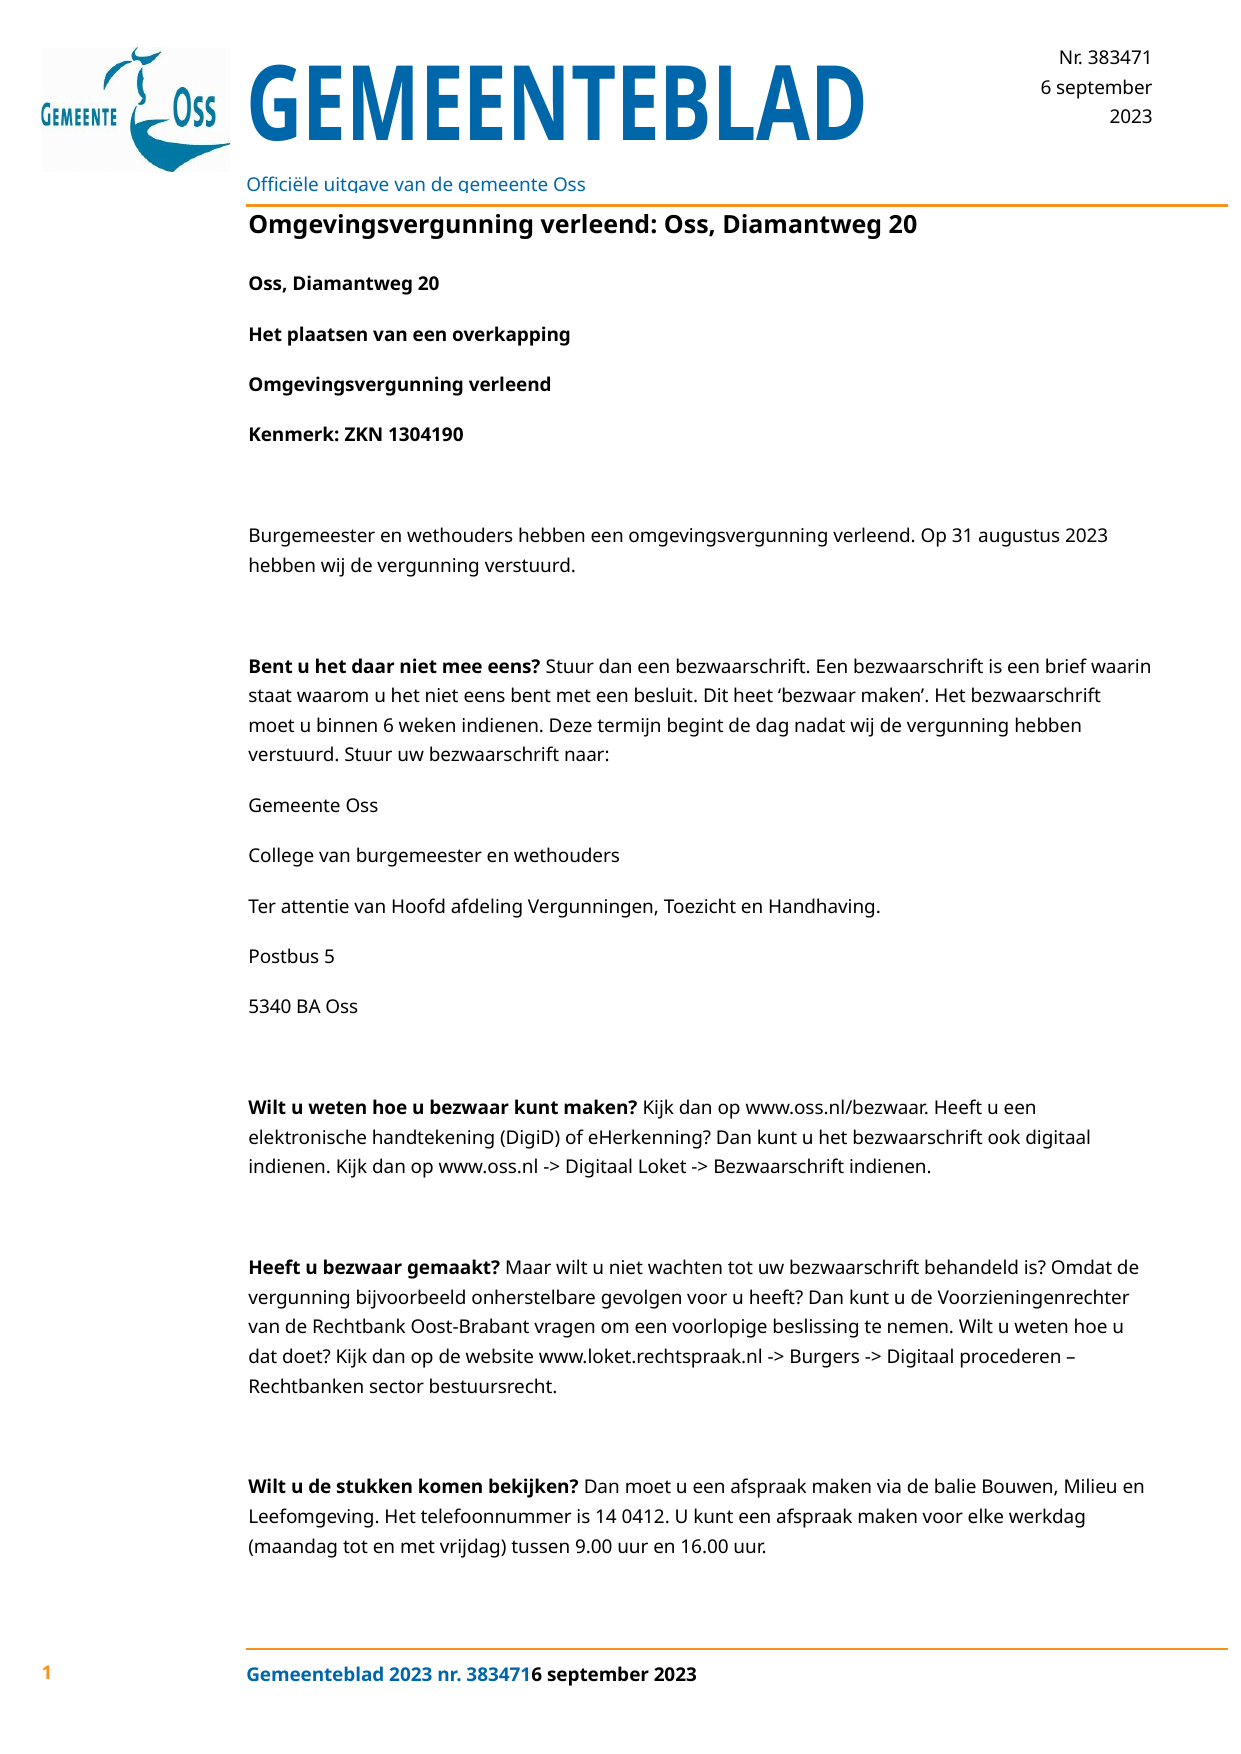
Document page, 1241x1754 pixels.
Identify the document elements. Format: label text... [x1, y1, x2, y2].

text Oss, Diamantweg 20 [248, 270, 1152, 296]
text 5340 BA Oss [248, 994, 1152, 1019]
text Burgemeester en wethouders hebben een omgevingsvergunning verleend. Op 31 augustus 2023 hebben wij de vergunning verstuurd. [248, 522, 1152, 578]
text College van burgemeester en wethouders [248, 842, 1152, 868]
text Wilt u weten hoe u bezwaar kunt maken? Kijk dan op www.oss.nl/bezwaar. Heeft u een elektronische handtekening (DigiD) of eHerkenning? Dan kunt u het bezwaarschrift ook digitaal indienen. Kijk dan op www.oss.nl -> Digitaal Loket -> Bezwaarschrift indienen. [248, 1094, 1152, 1179]
text Omgevingsvergunning verleend: Oss, Diamantweg 20 [248, 207, 1152, 241]
text Bent u het daar niet mee eens? Stuur dan een bezwaarschrift. Een bezwaarschrift is een brief waarin staat waarom u het niet eens bent met een besluit. Dit heet ‘bezwaar maken’. Het bezwaarschrift moet u binnen 6 weken indienen. Deze termijn begint de dag nadat wij de vergunning hebben verstuurd. Stuur uw bezwaarschrift naar: [248, 653, 1152, 767]
text Ter attentie van Hoofd afdeling Vergunningen, Toezicht en Handhaving. [248, 893, 1152, 918]
text Omgevingsvergunning verleend [248, 371, 1152, 397]
text Heeft u bezwaar gemaakt? Maar wilt u niet wachten tot uw bezwaarschrift behandeld is? Omdat de vergunning bijvoorbeeld onherstelbare gevolgen voor u heeft? Dan kunt u de Voorzieningenrechter van de Rechtbank Oost-Brabant vragen om een voorlopige beslissing te nemen. Wilt u weten hoe u dat doet? Kijk dan op de website www.loket.rechtspraak.nl -> Burgers -> Digitaal procederen – Rechtbanken sector bestuursrecht. [248, 1254, 1152, 1398]
picture [41, 47, 231, 172]
text Gemeente Oss [248, 792, 1152, 818]
text Kenmerk: ZKN 1304190 [248, 422, 1152, 447]
text Postbus 5 [248, 943, 1152, 969]
text Wilt u de stukken komen bekijken? Dan moet u een afspraak maken via de balie Bouwen, Milieu en Leefomgeving. Het telefoonnummer is 14 0412. U kunt een afspraak maken voor elke werkdag (maandag tot en met vrijdag) tussen 9.00 uur en 16.00 uur. [248, 1474, 1152, 1558]
text Het plaatsen van een overkapping [248, 321, 1152, 346]
